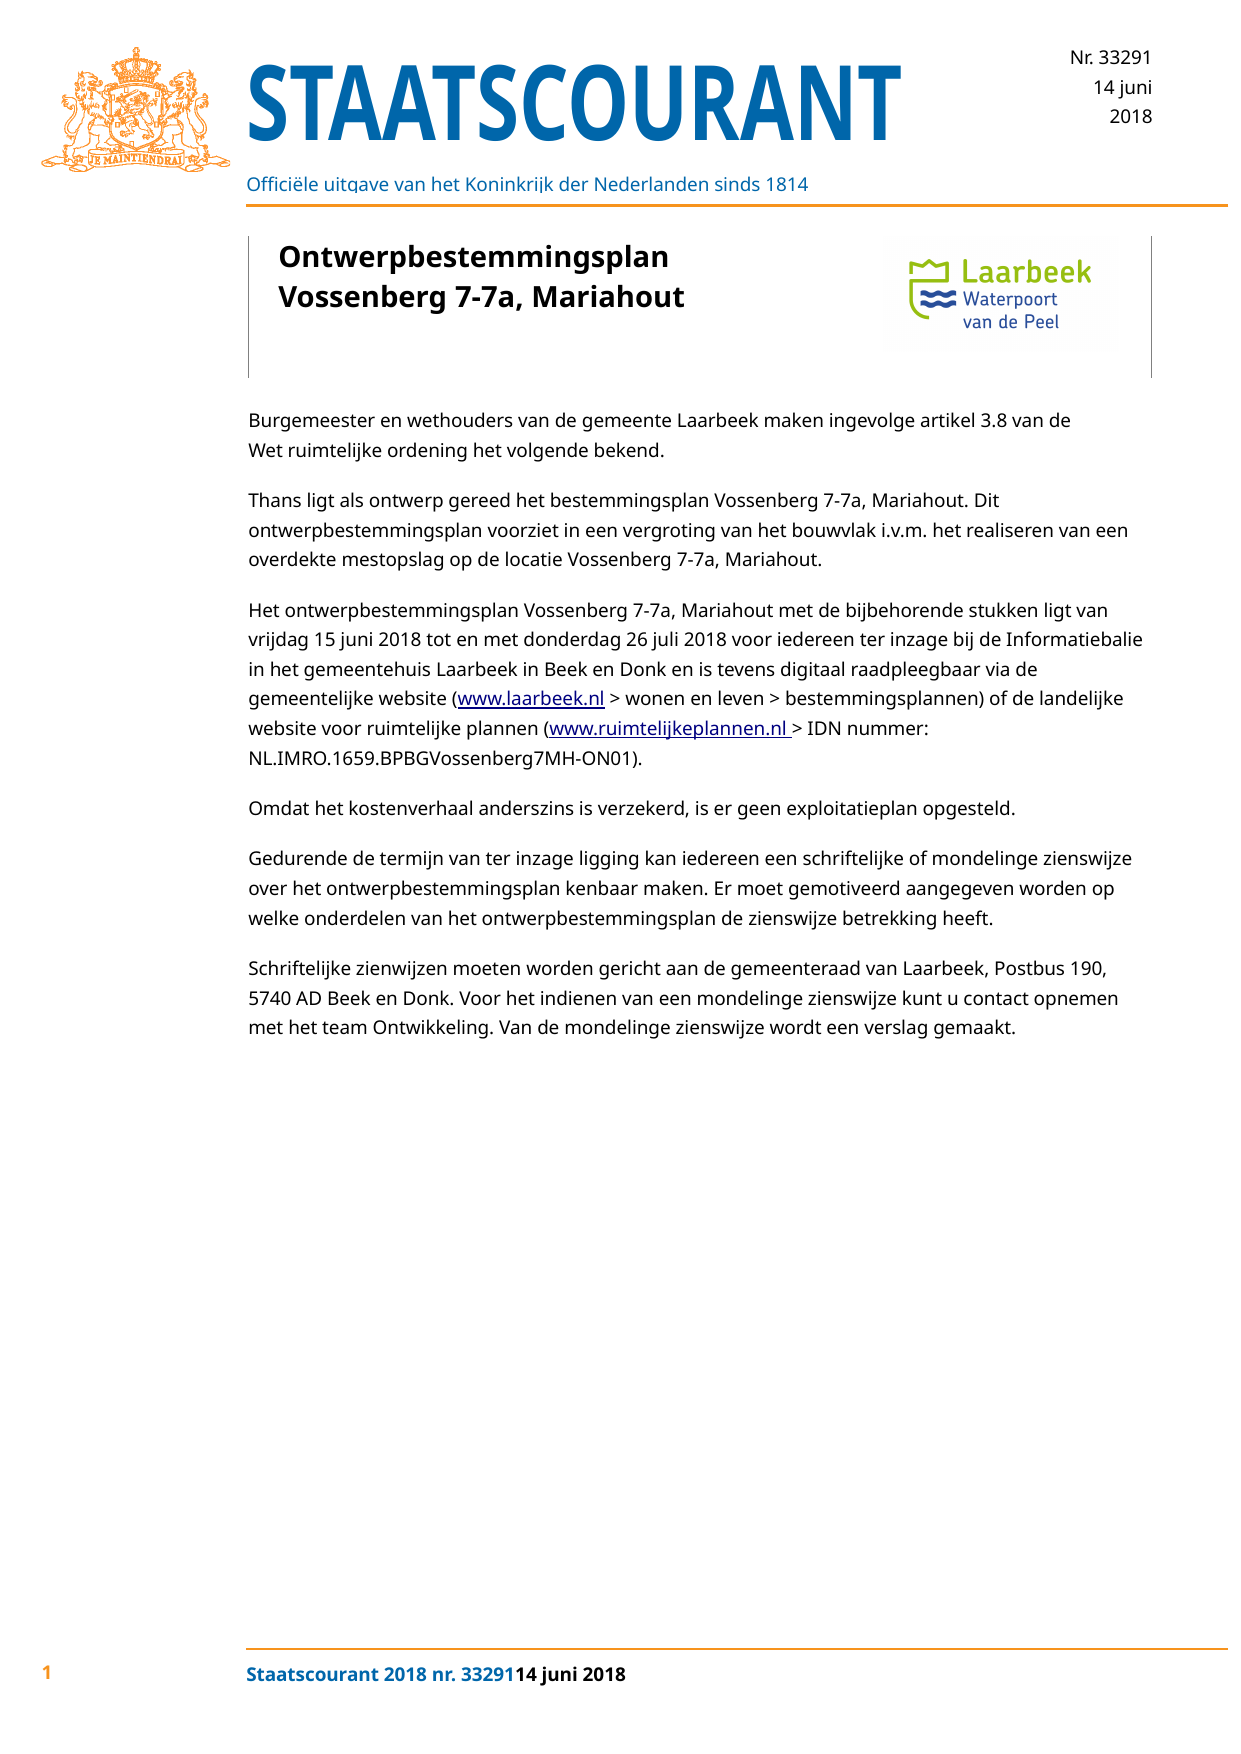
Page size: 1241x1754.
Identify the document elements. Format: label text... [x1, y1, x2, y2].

picture [882, 236, 1119, 352]
text Burgemeester en wethouders van de gemeente Laarbeek maken ingevolge artikel 3.8 van de Wet ruimtelijke ordening het volgende bekend. [248, 407, 1152, 462]
text Gedurende de termijn van ter inzage ligging kan iedereen een schriftelijke of mondelinge zienswijze over het ontwerpbestemmingsplan kenbaar maken. Er moet gemotiveerd aangegeven worden op welke onderdelen van het ontwerpbestemmingsplan de zienswijze betrekking heeft. [248, 846, 1152, 930]
table_header [850, 236, 1151, 378]
picture [41, 47, 231, 172]
table_header Ontwerpbestemmingsplan Vossenberg 7-7a, Mariahout [249, 236, 850, 378]
text Het ontwerpbestemmingsplan Vossenberg 7-7a, Mariahout met de bijbehorende stukken ligt van vrijdag 15 juni 2018 tot en met donderdag 26 juli 2018 voor iedereen ter inzage bij de Informatiebalie in het gemeentehuis Laarbeek in Beek en Donk en is tevens digitaal raadpleegbaar via de gemeentelijke website (www.laarbeek.nl > wonen en leven > bestemmingsplannen) of de landelijke website voor ruimtelijke plannen (www.ruimtelijkeplannen.nl > IDN nummer: NL.IMRO.1659.BPBGVossenberg7MH-ON01). [248, 597, 1152, 770]
text Thans ligt als ontwerp gereed het bestemmingsplan Vossenberg 7-7a, Mariahout. Dit ontwerpbestemmingsplan voorziet in een vergroting van het bouwvlak i.v.m. het realiseren van een overdekte mestopslag op de locatie Vossenberg 7-7a, Mariahout. [248, 487, 1152, 572]
text Schriftelijke zienwijzen moeten worden gericht aan de gemeenteraad van Laarbeek, Postbus 190, 5740 AD Beek en Donk. Voor het indienen van een mondelinge zienswijze kunt u contact opnemen met het team Ontwikkeling. Van de mondelinge zienswijze wordt een verslag gemaakt. [248, 955, 1152, 1040]
text Omdat het kostenverhaal anderszins is verzekerd, is er geen exploitatieplan opgesteld. [248, 795, 1152, 821]
